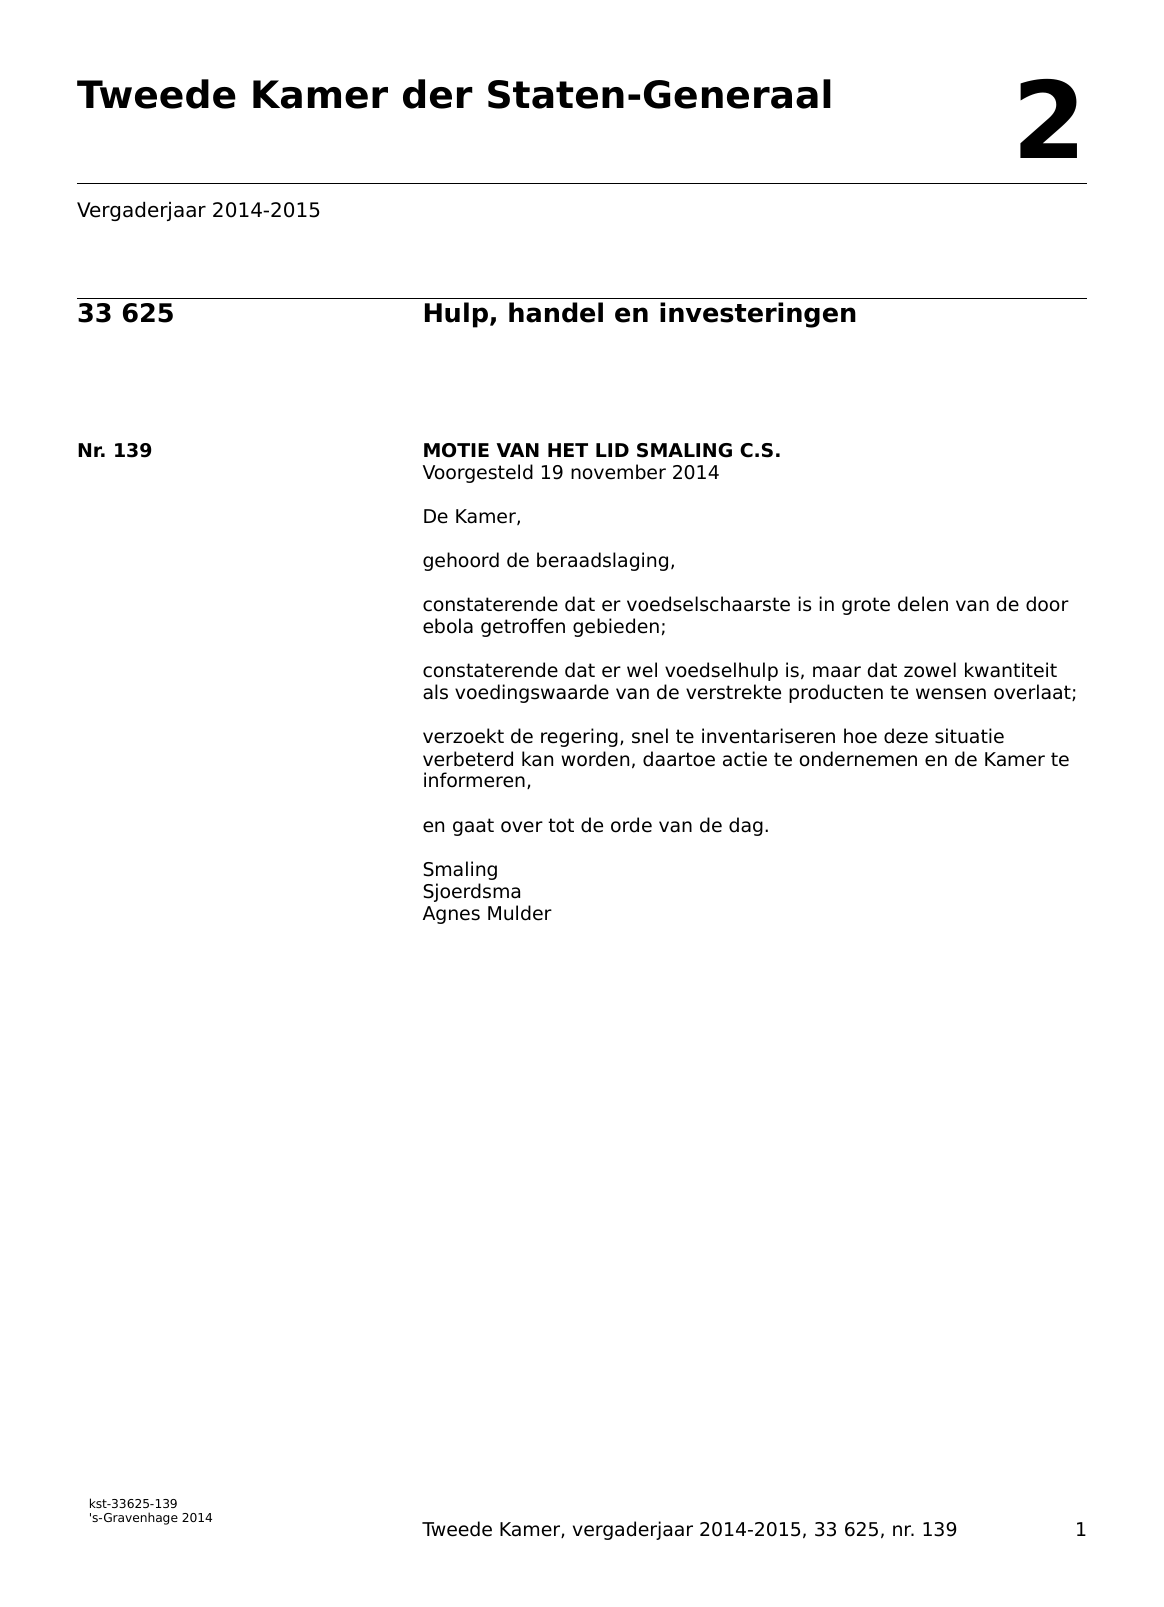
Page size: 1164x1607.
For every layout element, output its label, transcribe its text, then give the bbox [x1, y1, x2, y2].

text verzoekt de regering, snel te inventariseren hoe deze situatie verbeterd kan worden, daartoe actie te ondernemen en de Kamer te informeren, [422, 726, 1087, 792]
subtitle Nr. 139 MOTIE VAN HET LID SMALING C.S. [77, 440, 1087, 462]
text De Kamer, [422, 506, 1087, 528]
text constaterende dat er voedselschaarste is in grote delen van de door ebola getroffen gebieden; [422, 594, 1087, 638]
text 's-Gravenhage 2014 [88, 1511, 323, 1525]
text gehoord de beraadslaging, [422, 550, 1087, 572]
table_header 2 [886, 59, 1087, 183]
text en gaat over tot de orde van de dag. [422, 814, 1087, 837]
table_cell Vergaderjaar 2014-2015 [77, 184, 1087, 298]
text Sjoerdsma [422, 881, 1087, 903]
text kst-33625-139 [88, 1497, 323, 1511]
text Voorgesteld 19 november 2014 [422, 462, 1087, 484]
subtitle 33 625 Hulp, handel en investeringen [77, 299, 1087, 329]
text constaterende dat er wel voedselhulp is, maar dat zowel kwantiteit als voedingswaarde van de verstrekte producten te wensen overlaat; [422, 660, 1087, 704]
text Agnes Mulder [422, 903, 1087, 925]
table_header Tweede Kamer der Staten-Generaal [77, 59, 886, 183]
text Smaling [422, 859, 1087, 881]
